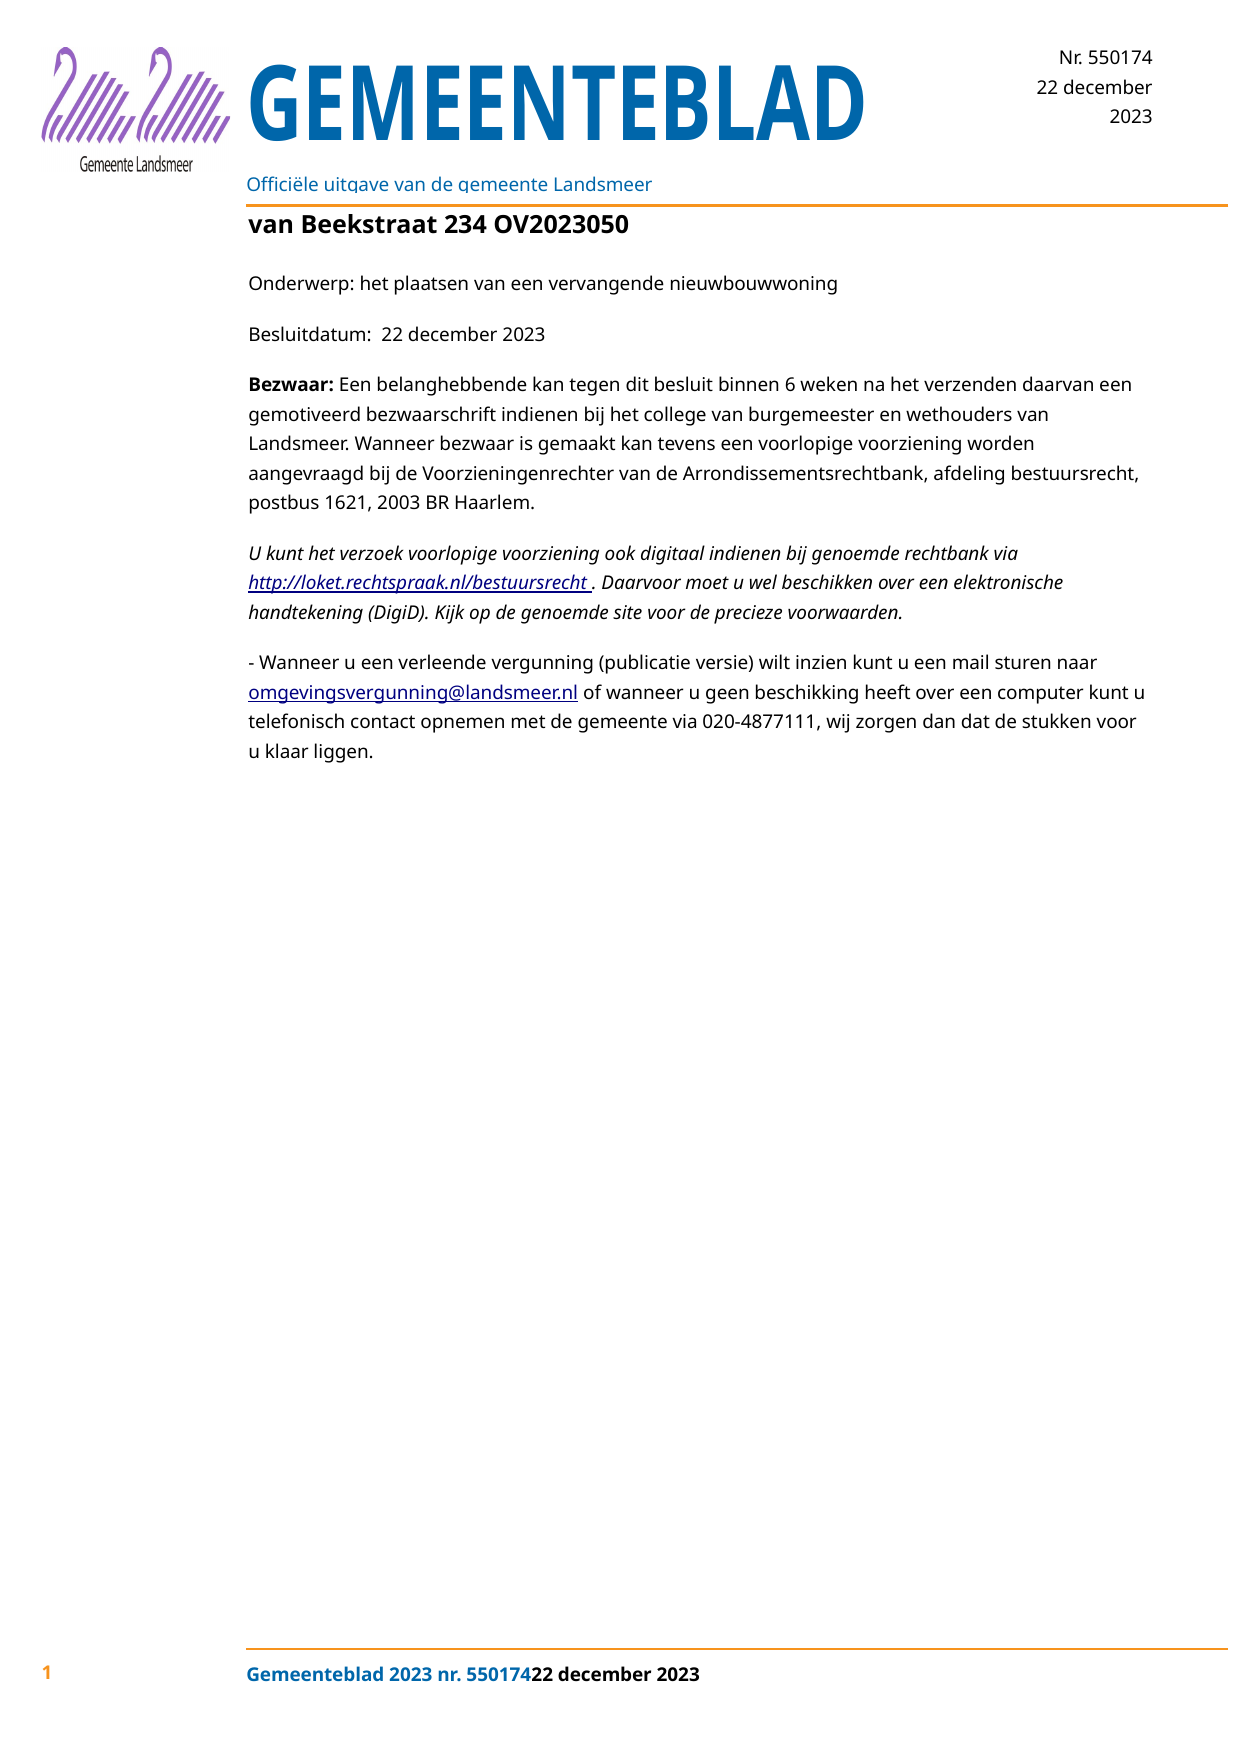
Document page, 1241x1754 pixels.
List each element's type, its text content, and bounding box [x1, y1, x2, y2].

text U kunt het verzoek voorlopige voorziening ook digitaal indienen bij genoemde rechtbank via http://loket.rechtspraak.nl/bestuursrecht . Daarvoor moet u wel beschikken over een elektronische handtekening (DigiD). Kijk op de genoemde site voor de precieze voorwaarden. [248, 540, 1152, 625]
text - Wanneer u een verleende vergunning (publicatie versie) wilt inzien kunt u een mail sturen naar omgevingsvergunning@landsmeer.nl of wanneer u geen beschikking heeft over een computer kunt u telefonisch contact opnemen met de gemeente via 020-4877111, wij zorgen dan dat de stukken voor u klaar liggen. [248, 649, 1152, 764]
text van Beekstraat 234 OV2023050 [248, 207, 1152, 241]
text Besluitdatum: 22 december 2023 [248, 321, 1152, 346]
text Bezwaar: Een belanghebbende kan tegen dit besluit binnen 6 weken na het verzenden daarvan een gemotiveerd bezwaarschrift indienen bij het college van burgemeester en wethouders van Landsmeer. Wanneer bezwaar is gemaakt kan tevens een voorlopige voorziening worden aangevraagd bij de Voorzieningenrechter van de Arrondissementsrechtbank, afdeling bestuursrecht, postbus 1621, 2003 BR Haarlem. [248, 371, 1152, 515]
picture [41, 47, 231, 172]
text Onderwerp: het plaatsen van een vervangende nieuwbouwwoning [248, 270, 1152, 296]
